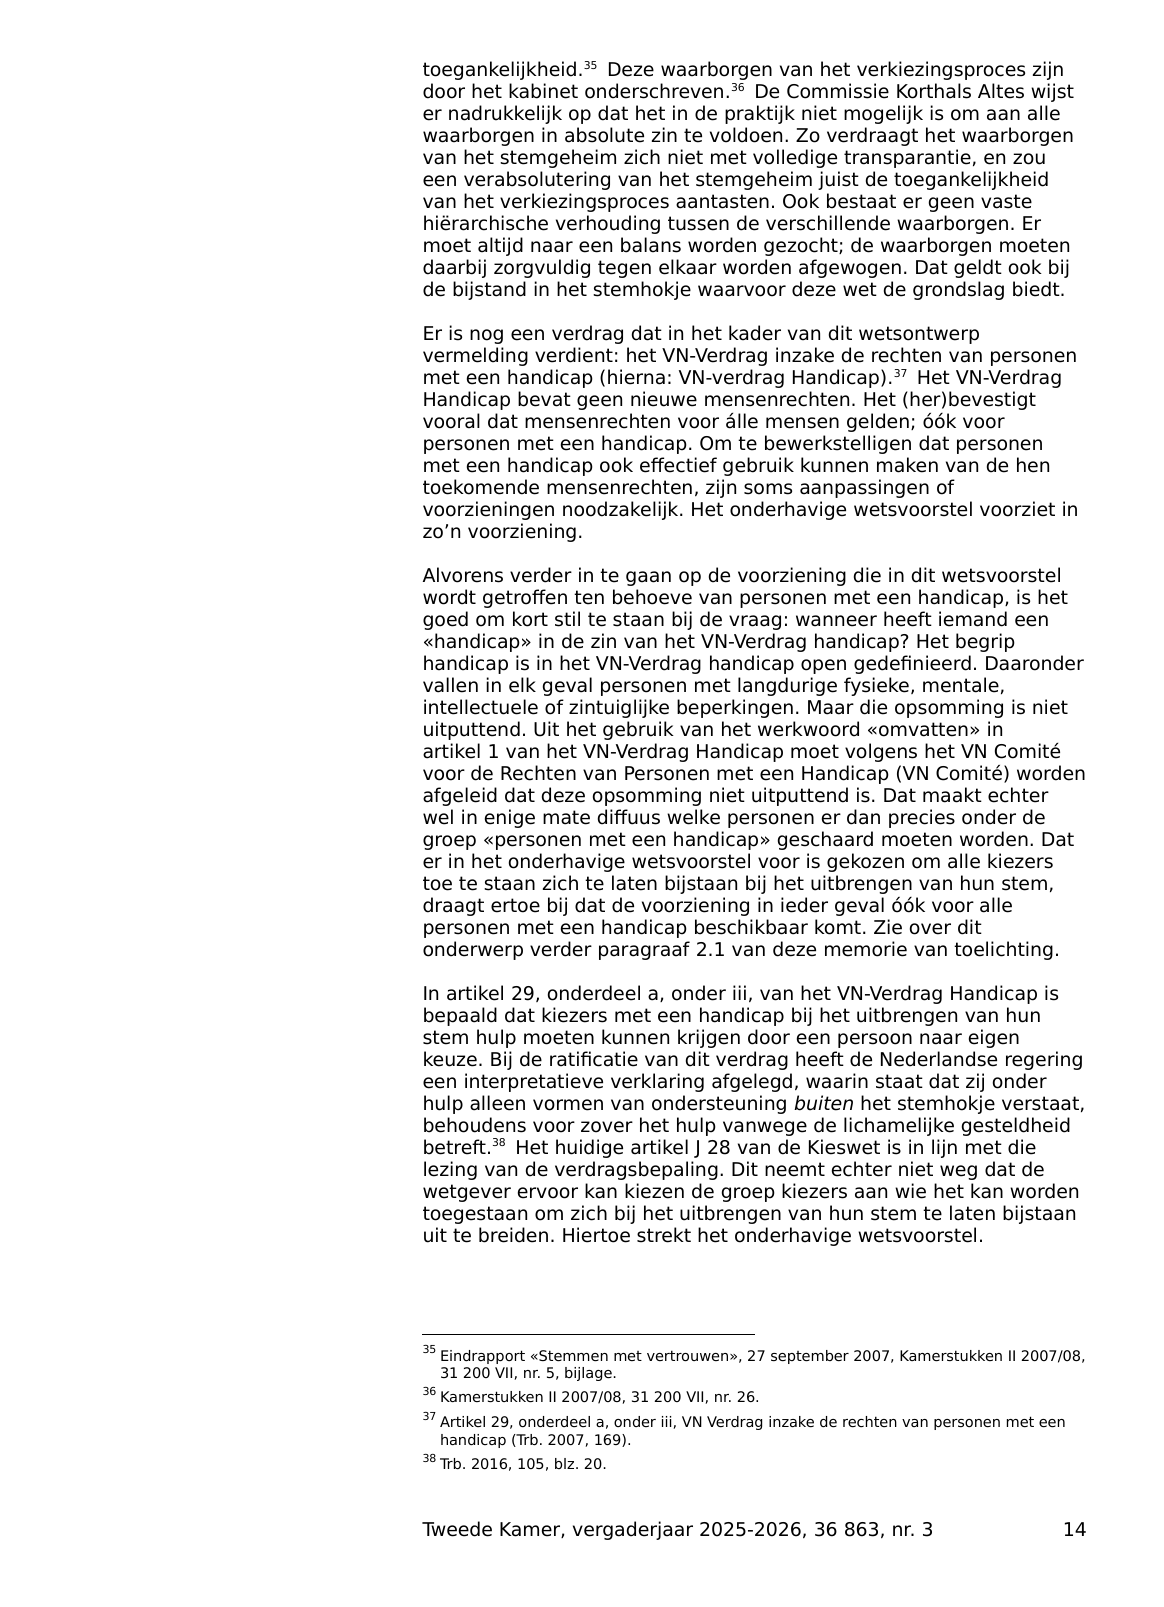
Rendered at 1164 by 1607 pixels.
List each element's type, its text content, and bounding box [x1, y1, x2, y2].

text toegankelijkheid. Deze waarborgen van het verkiezingsproces zijn door het kabinet onderschreven. De Commissie Korthals Altes wijst er nadrukkelijk op dat het in de praktijk niet mogelijk is om aan alle waarborgen in absolute zin te voldoen. Zo verdraagt het waarborgen van het stemgeheim zich niet met volledige transparantie, en zou een verabsolutering van het stemgeheim juist de toegankelijkheid van het verkiezingsproces aantasten. Ook bestaat er geen vaste hiërarchische verhouding tussen de verschillende waarborgen. Er moet altijd naar een balans worden gezocht; de waarborgen moeten daarbij zorgvuldig tegen elkaar worden afgewogen. Dat geldt ook bij de bijstand in het stemhokje waarvoor deze wet de grondslag biedt. [422, 59, 1087, 301]
text Kamerstukken II 2007/08, 31 200 VII, nr. 26. [422, 1385, 1087, 1407]
text Er is nog een verdrag dat in het kader van dit wetsontwerp vermelding verdient: het VN-Verdrag inzake de rechten van personen met een handicap (hierna: VN-verdrag Handicap). Het VN-Verdrag Handicap bevat geen nieuwe mensenrechten. Het (her)bevestigt vooral dat mensenrechten voor álle mensen gelden; óók voor personen met een handicap. Om te bewerkstelligen dat personen met een handicap ook effectief gebruik kunnen maken van de hen toekomende mensenrechten, zijn soms aanpassingen of voorzieningen noodzakelijk. Het onderhavige wetsvoorstel voorziet in zo’n voorziening. [422, 323, 1087, 543]
text Eindrapport «Stemmen met vertrouwen», 27 september 2007, Kamerstukken II 2007/08, 31 200 VII, nr. 5, bijlage. [422, 1343, 1087, 1382]
text In artikel 29, onderdeel a, onder iii, van het VN-Verdrag Handicap is bepaald dat kiezers met een handicap bij het uitbrengen van hun stem hulp moeten kunnen krijgen door een persoon naar eigen keuze. Bij de ratificatie van dit verdrag heeft de Nederlandse regering een interpretatieve verklaring afgelegd, waarin staat dat zij onder hulp alleen vormen van ondersteuning buiten het stemhokje verstaat, behoudens voor zover het hulp vanwege de lichamelijke gesteldheid betreft. Het huidige artikel J 28 van de Kieswet is in lijn met die lezing van de verdragsbepaling. Dit neemt echter niet weg dat de wetgever ervoor kan kiezen de groep kiezers aan wie het kan worden toegestaan om zich bij het uitbrengen van hun stem te laten bijstaan uit te breiden. Hiertoe strekt het onderhavige wetsvoorstel. [422, 983, 1087, 1247]
text Artikel 29, onderdeel a, onder iii, VN Verdrag inzake de rechten van personen met een handicap (Trb. 2007, 169). [422, 1410, 1087, 1449]
text Alvorens verder in te gaan op de voorziening die in dit wetsvoorstel wordt getroffen ten behoeve van personen met een handicap, is het goed om kort stil te staan bij de vraag: wanneer heeft iemand een «handicap» in de zin van het VN-Verdrag handicap? Het begrip handicap is in het VN-Verdrag handicap open gedefinieerd. Daaronder vallen in elk geval personen met langdurige fysieke, mentale, intellectuele of zintuiglijke beperkingen. Maar die opsomming is niet uitputtend. Uit het gebruik van het werkwoord «omvatten» in artikel 1 van het VN-Verdrag Handicap moet volgens het VN Comité voor de Rechten van Personen met een Handicap (VN Comité) worden afgeleid dat deze opsomming niet uitputtend is. Dat maakt echter wel in enige mate diffuus welke personen er dan precies onder de groep «personen met een handicap» geschaard moeten worden. Dat er in het onderhavige wetsvoorstel voor is gekozen om alle kiezers toe te staan zich te laten bijstaan bij het uitbrengen van hun stem, draagt ertoe bij dat de voorziening in ieder geval óók voor alle personen met een handicap beschikbaar komt. Zie over dit onderwerp verder paragraaf 2.1 van deze memorie van toelichting. [422, 565, 1087, 961]
text Trb. 2016, 105, blz. 20. [422, 1452, 1087, 1474]
